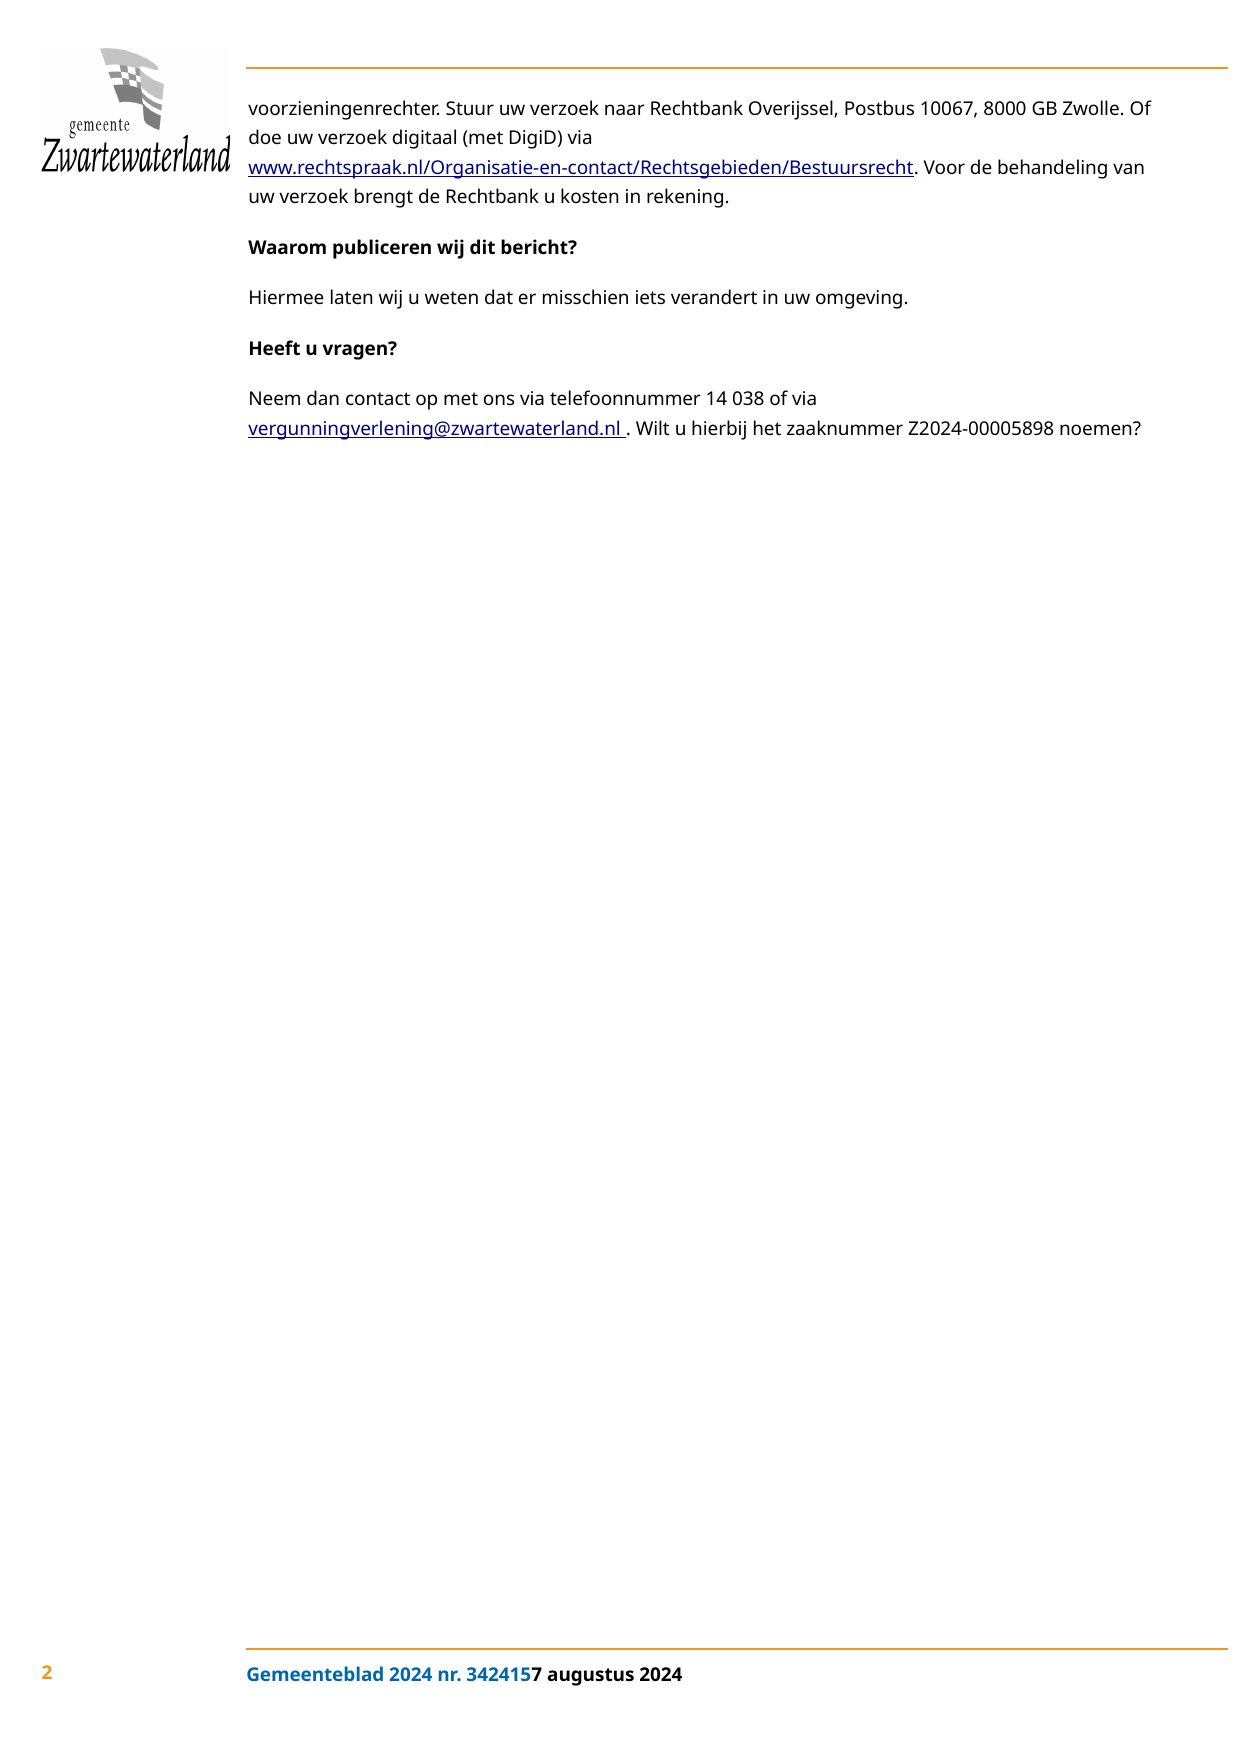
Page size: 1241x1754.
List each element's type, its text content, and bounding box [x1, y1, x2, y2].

picture [41, 47, 231, 172]
text voorzieningenrechter. Stuur uw verzoek naar Rechtbank Overijssel, Postbus 10067, 8000 GB Zwolle. Of doe uw verzoek digitaal (met DigiD) via www.rechtspraak.nl/Organisatie-en-contact/Rechtsgebieden/Bestuursrecht. Voor de behandeling van uw verzoek brengt de Rechtbank u kosten in rekening. [248, 95, 1152, 209]
text Hiermee laten wij u weten dat er misschien iets verandert in uw omgeving. [248, 284, 1152, 310]
text Neem dan contact op met ons via telefoonnummer 14 038 of via vergunningverlening@zwartewaterland.nl . Wilt u hierbij het zaaknummer Z2024-00005898 noemen? [248, 385, 1152, 441]
text Heeft u vragen? [248, 335, 1152, 361]
text Waarom publiceren wij dit bericht? [248, 234, 1152, 260]
